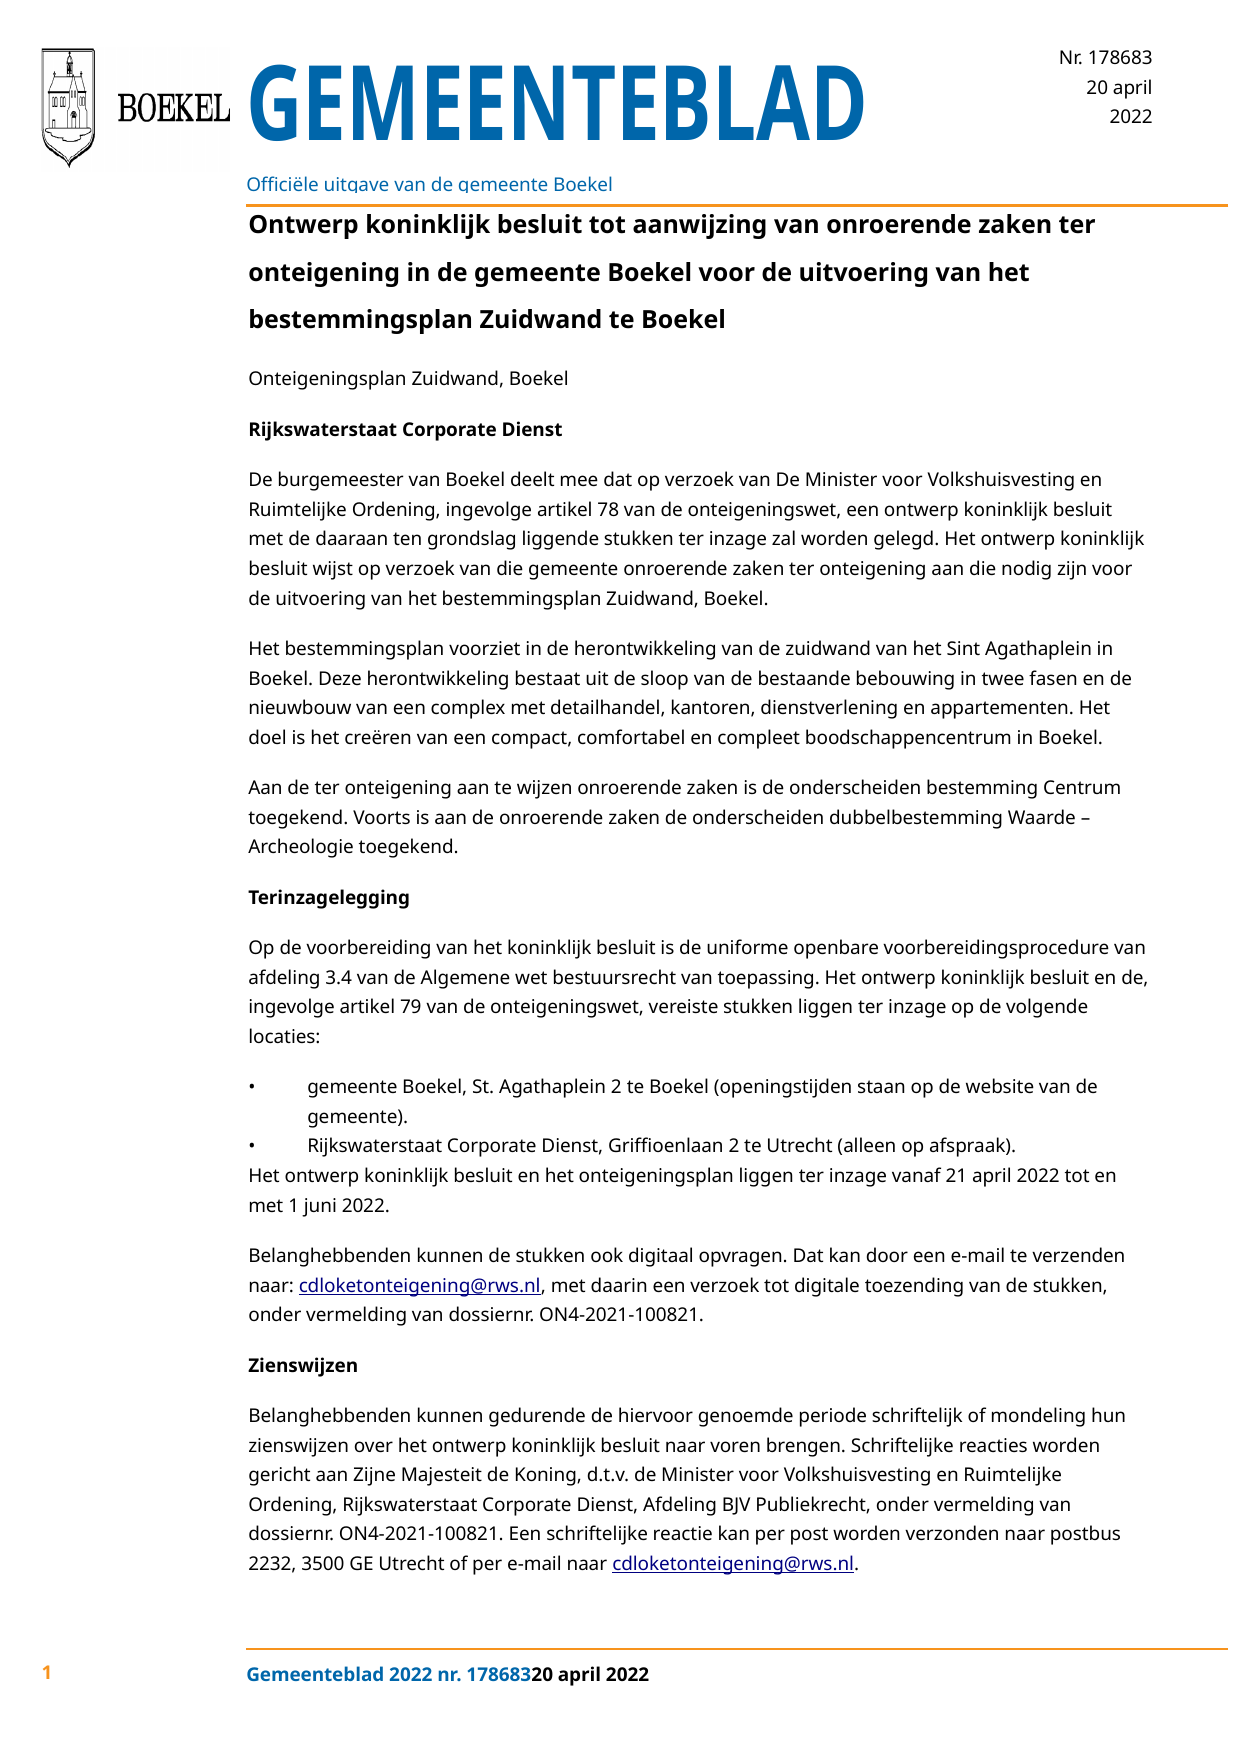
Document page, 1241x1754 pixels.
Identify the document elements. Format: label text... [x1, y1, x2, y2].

picture [41, 47, 231, 172]
text Aan de ter onteigening aan te wijzen onroerende zaken is de onderscheiden bestemming Centrum toegekend. Voorts is aan de onroerende zaken de onderscheiden dubbelbestemming Waarde – Archeologie toegekend. [248, 774, 1152, 859]
text Het ontwerp koninklijk besluit en het onteigeningsplan liggen ter inzage vanaf 21 april 2022 tot en met 1 juni 2022. [248, 1162, 1152, 1217]
text Rijkswaterstaat Corporate Dienst [248, 416, 1152, 442]
text Zienswijzen [248, 1352, 1152, 1377]
text Belanghebbenden kunnen gedurende de hiervoor genoemde periode schriftelijk of mondeling hun zienswijzen over het ontwerp koninklijk besluit naar voren brengen. Schriftelijke reacties worden gericht aan Zijne Majesteit de Koning, d.t.v. de Minister voor Volkshuisvesting en Ruimtelijke Ordening, Rijkswaterstaat Corporate Dienst, Afdeling BJV Publiekrecht, onder vermelding van dossiernr. ON4-2021-100821. Een schriftelijke reactie kan per post worden verzonden naar postbus 2232, 3500 GE Utrecht of per e-mail naar cdloketonteigening@rws.nl. [248, 1402, 1152, 1576]
text Ontwerp koninklijk besluit tot aanwijzing van onroerende zaken ter onteigening in de gemeente Boekel voor de uitvoering van het bestemmingsplan Zuidwand te Boekel [248, 207, 1152, 336]
text Terinzagelegging [248, 884, 1152, 909]
text De burgemeester van Boekel deelt mee dat op verzoek van De Minister voor Volkshuisvesting en Ruimtelijke Ordening, ingevolge artikel 78 van de onteigeningswet, een ontwerp koninklijk besluit met de daaraan ten grondslag liggende stukken ter inzage zal worden gelegd. Het ontwerp koninklijk besluit wijst op verzoek van die gemeente onroerende zaken ter onteigening aan die nodig zijn voor de uitvoering van het bestemmingsplan Zuidwand, Boekel. [248, 466, 1152, 610]
list gemeente Boekel, St. Agathaplein 2 te Boekel (openingstijden staan op de website van de gemeente). [248, 1073, 1152, 1129]
text Belanghebbenden kunnen de stukken ook digitaal opvragen. Dat kan door een e-mail te verzenden naar: cdloketonteigening@rws.nl, met daarin een verzoek tot digitale toezending van de stukken, onder vermelding van dossiernr. ON4-2021-100821. [248, 1242, 1152, 1327]
text Op de voorbereiding van het koninklijk besluit is de uniforme openbare voorbereidingsprocedure van afdeling 3.4 van de Algemene wet bestuursrecht van toepassing. Het ontwerp koninklijk besluit en de, ingevolge artikel 79 van de onteigeningswet, vereiste stukken liggen ter inzage op de volgende locaties: [248, 934, 1152, 1049]
list Rijkswaterstaat Corporate Dienst, Griffioenlaan 2 te Utrecht (alleen op afspraak). [248, 1133, 1152, 1158]
text Onteigeningsplan Zuidwand, Boekel [248, 366, 1152, 391]
text Het bestemmingsplan voorziet in de herontwikkeling van de zuidwand van het Sint Agathaplein in Boekel. Deze herontwikkeling bestaat uit de sloop van de bestaande bebouwing in twee fasen en de nieuwbouw van een complex met detailhandel, kantoren, dienstverlening en appartementen. Het doel is het creëren van een compact, comfortabel en compleet boodschappencentrum in Boekel. [248, 635, 1152, 749]
